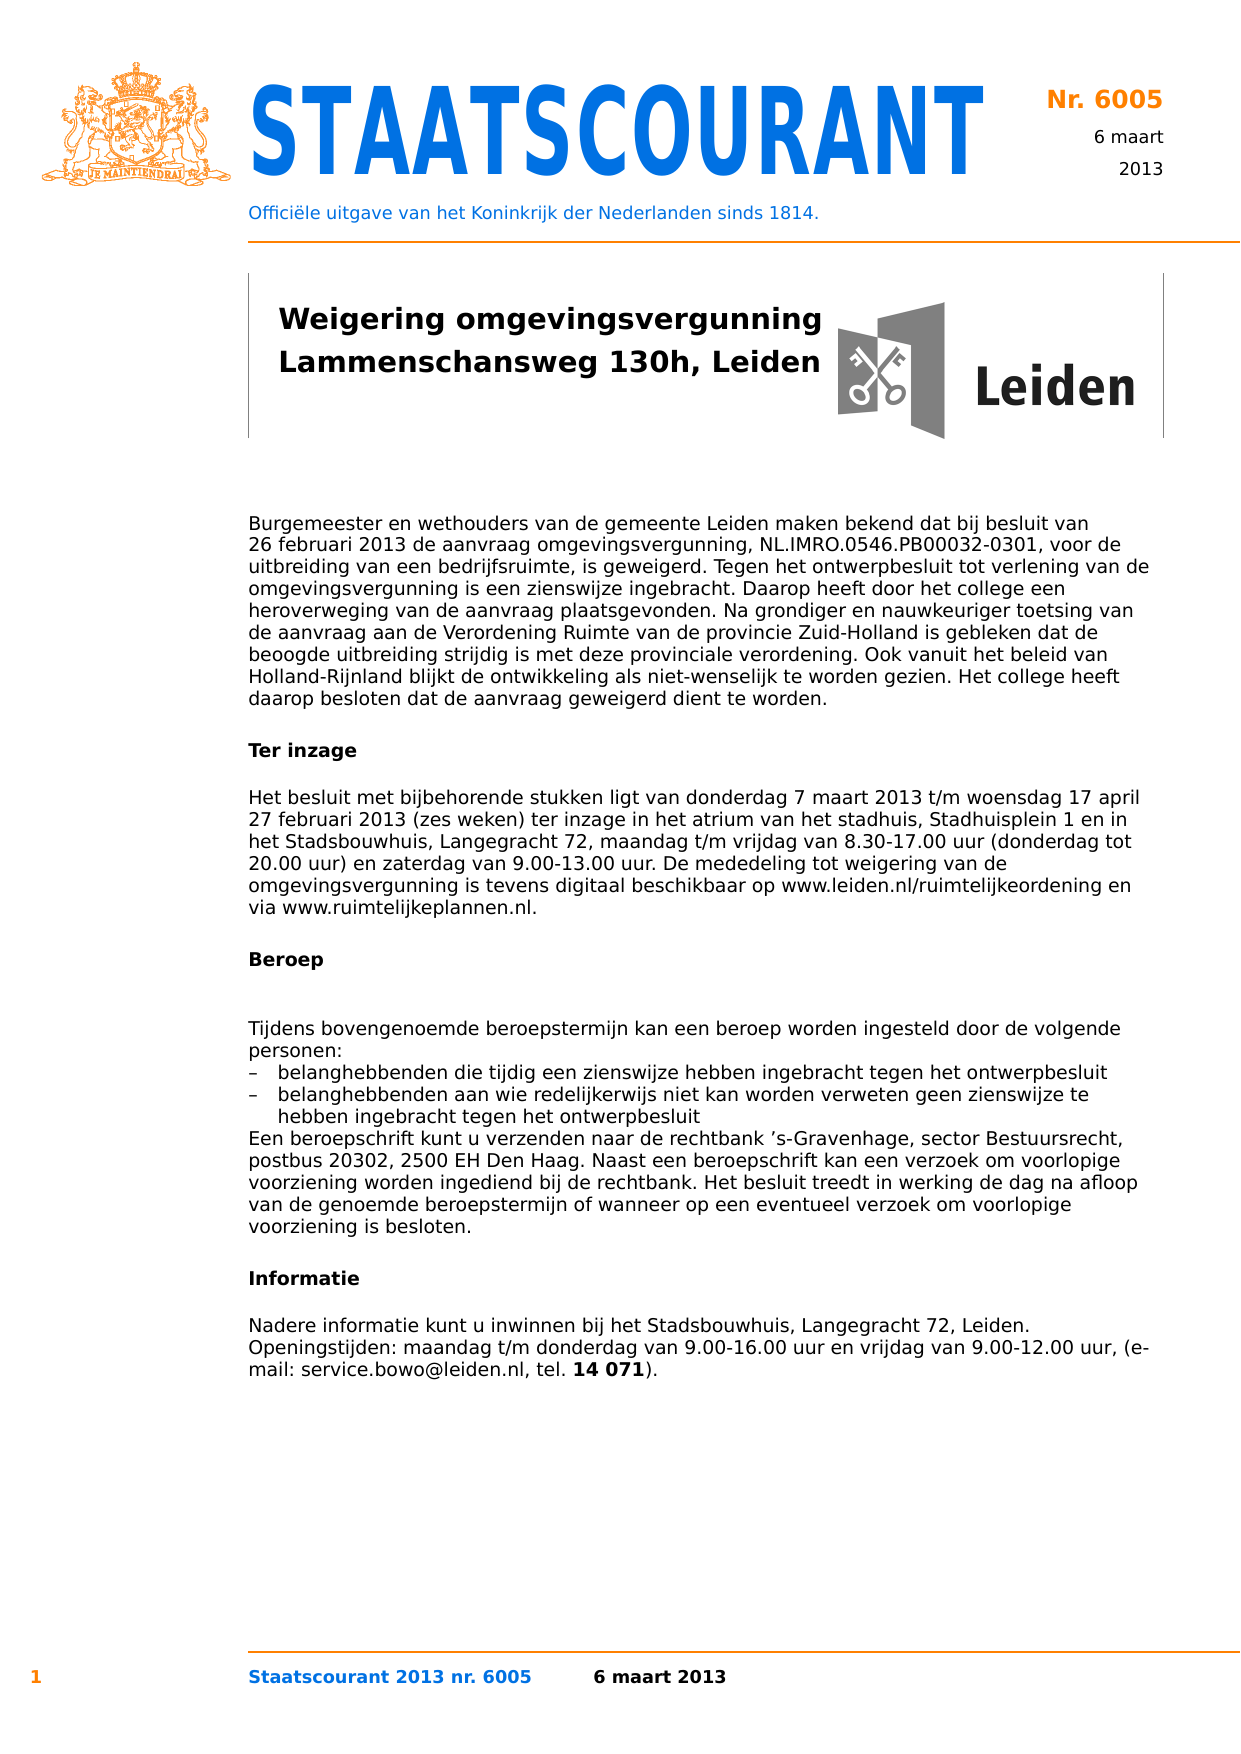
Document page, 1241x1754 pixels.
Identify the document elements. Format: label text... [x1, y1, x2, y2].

text Een beroepschrift kunt u verzenden naar de rechtbank ’s-Gravenhage, sector Bestuursrecht, postbus 20302, 2500 EH Den Haag. Naast een beroepschrift kan een verzoek om voorlopige voorziening worden ingediend bij de rechtbank. Het besluit treedt in werking de dag na afloop van de genoemde beroepstermijn of wanneer op een eventueel verzoek om voorlopige voorziening is besloten. [248, 1128, 1163, 1238]
text Het besluit met bijbehorende stukken ligt van donderdag 7 maart 2013 t/m woensdag 17 april 27 februari 2013 (zes weken) ter inzage in het atrium van het stadhuis, Stadhuisplein 1 en in het Stadsbouwhuis, Langegracht 72, maandag t/m vrijdag van 8.30-17.00 uur (donderdag tot 20.00 uur) en zaterdag van 9.00-13.00 uur. De mededeling tot weigering van de omgevingsvergunning is tevens digitaal beschikbaar op www.leiden.nl/ruimtelijkeordening en via www.ruimtelijkeplannen.nl. [248, 787, 1163, 919]
subtitle Weigering omgevingsvergunning Lammenschansweg 130h, Leiden [249, 273, 1163, 438]
text Nadere informatie kunt u inwinnen bij het Stadsbouwhuis, Langegracht 72, Leiden. Openingstijden: maandag t/m donderdag van 9.00-16.00 uur en vrijdag van 9.00-12.00 uur, (e-mail: service.bowo@leiden.nl, tel. 14 071). [248, 1315, 1163, 1381]
picture [838, 302, 1134, 439]
table_header Nr. 6005 [998, 62, 1240, 121]
table_header [25, 62, 248, 241]
text – belanghebbenden die tijdig een zienswijze hebben ingebracht tegen het ontwerpbesluit [248, 1062, 1163, 1084]
table_cell Officiële uitgave van het Koninkrijk der Nederlanden sinds 1814. [248, 203, 1240, 241]
text Burgemeester en wethouders van de gemeente Leiden maken bekend dat bij besluit van 26 februari 2013 de aanvraag omgevingsvergunning, NL.IMRO.0546.PB00032-0301, voor de uitbreiding van een bedrijfsruimte, is geweigerd. Tegen het ontwerpbesluit tot verlening van de omgevingsvergunning is een zienswijze ingebracht. Daarop heeft door het college een heroverweging van de aanvraag plaatsgevonden. Na grondiger en nauwkeuriger toetsing van de aanvraag aan de Verordening Ruimte van de provincie Zuid-Holland is gebleken dat de beoogde uitbreiding strijdig is met deze provinciale verordening. Ook vanuit het beleid van Holland-Rijnland blijkt de ontwikkeling als niet-wenselijk te worden gezien. Het college heeft daarop besloten dat de aanvraag geweigerd dient te worden. [248, 512, 1163, 710]
picture [41, 62, 231, 186]
table_header STAATSCOURANT [248, 62, 998, 203]
table_cell 2013 [998, 153, 1240, 203]
text – belanghebbenden aan wie redelijkerwijs niet kan worden verweten geen zienswijze te hebben ingebracht tegen het ontwerpbesluit [248, 1084, 1163, 1128]
subtitle Informatie [248, 1268, 1163, 1290]
subtitle Beroep [248, 949, 1163, 971]
text Tijdens bovengenoemde beroepstermijn kan een beroep worden ingesteld door de volgende personen: [248, 1018, 1163, 1062]
table_cell 6 maart [998, 121, 1240, 153]
subtitle Ter inzage [248, 740, 1163, 762]
